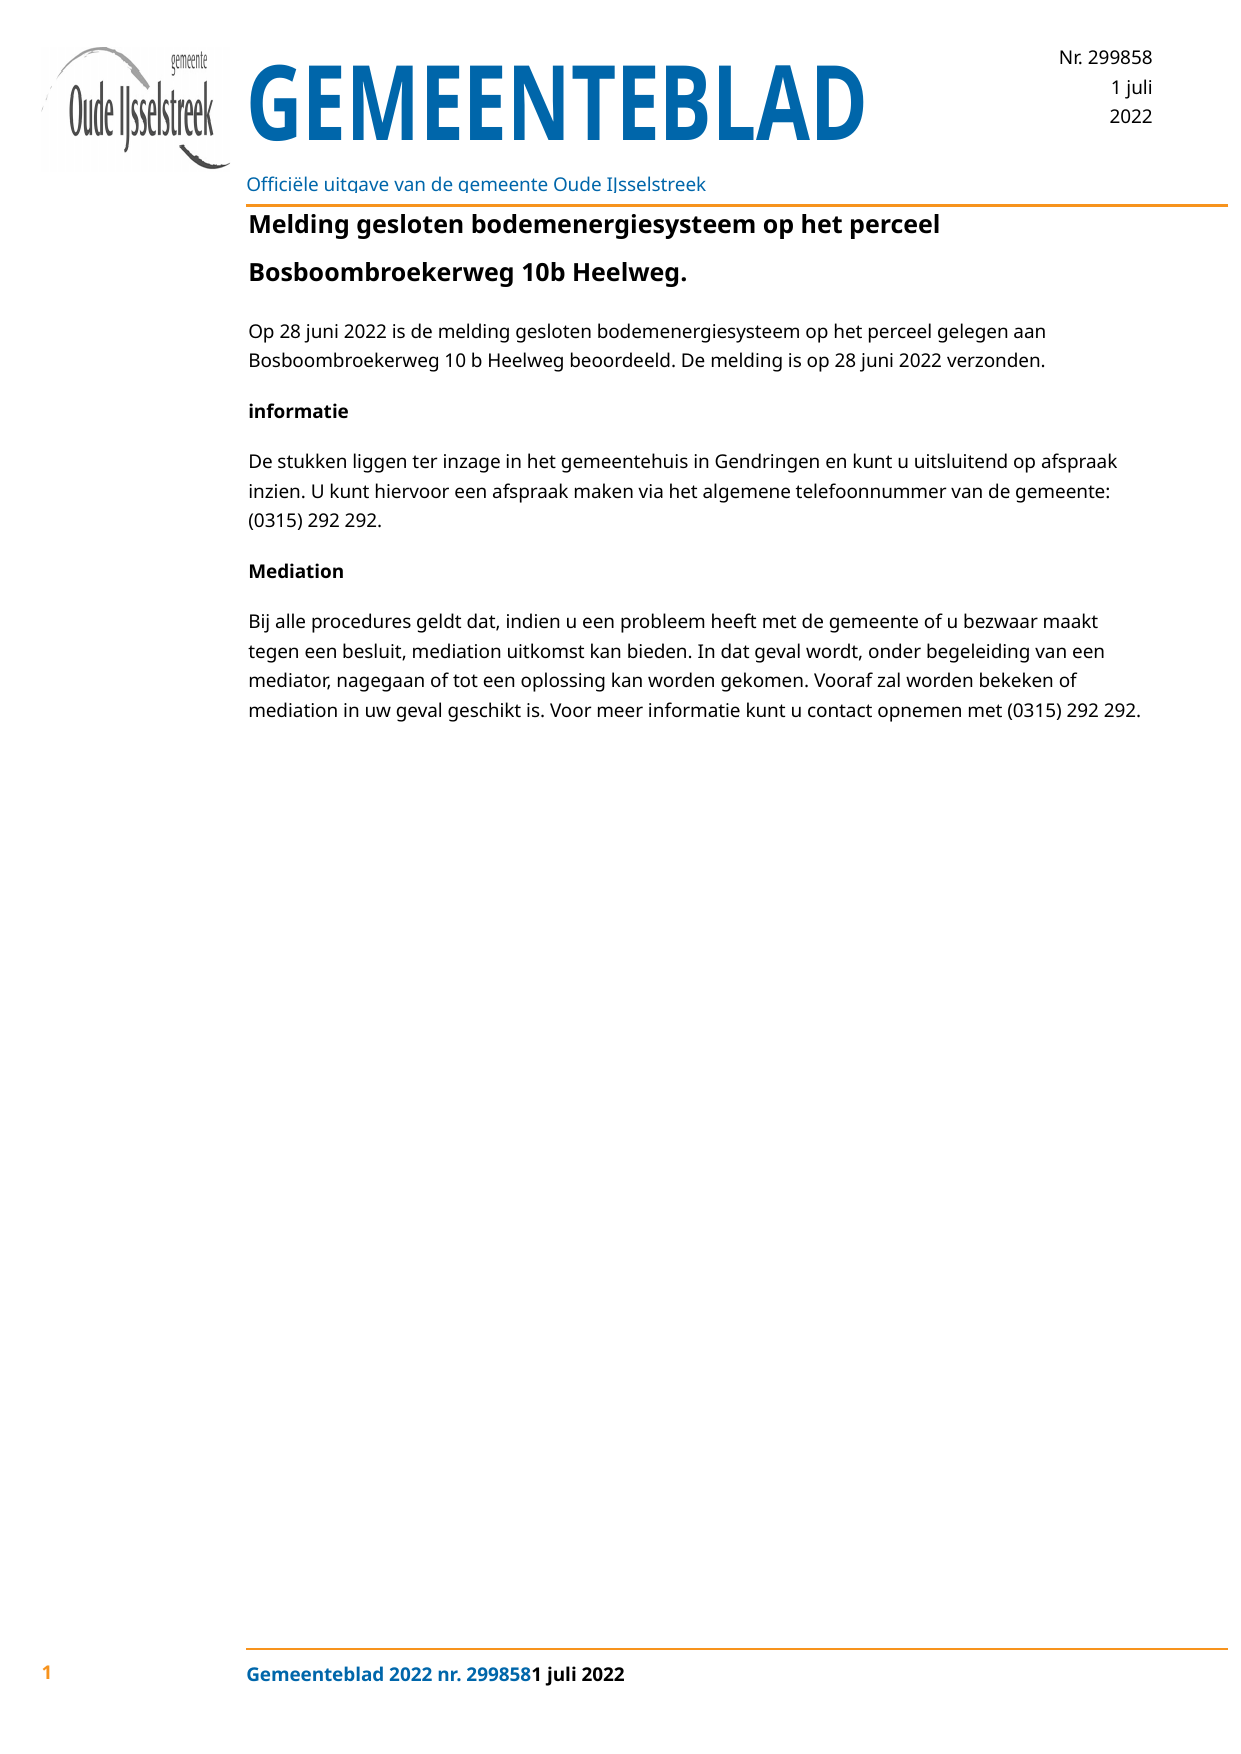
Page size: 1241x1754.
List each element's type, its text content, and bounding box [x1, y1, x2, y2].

text Bij alle procedures geldt dat, indien u een probleem heeft met de gemeente of u bezwaar maakt tegen een besluit, mediation uitkomst kan bieden. In dat geval wordt, onder begeleiding van een mediator, nagegaan of tot een oplossing kan worden gekomen. Vooraf zal worden bekeken of mediation in uw geval geschikt is. Voor meer informatie kunt u contact opnemen met (0315) 292 292. [248, 608, 1152, 723]
picture [41, 47, 231, 172]
text Mediation [248, 558, 1152, 584]
text Melding gesloten bodemenergiesysteem op het perceel Bosboombroekerweg 10b Heelweg. [248, 207, 1152, 288]
text Op 28 juni 2022 is de melding gesloten bodemenergiesysteem op het perceel gelegen aan Bosboombroekerweg 10 b Heelweg beoordeeld. De melding is op 28 juni 2022 verzonden. [248, 318, 1152, 373]
text De stukken liggen ter inzage in het gemeentehuis in Gendringen en kunt u uitsluitend op afspraak inzien. U kunt hiervoor een afspraak maken via het algemene telefoonnummer van de gemeente: (0315) 292 292. [248, 448, 1152, 533]
text informatie [248, 398, 1152, 424]
